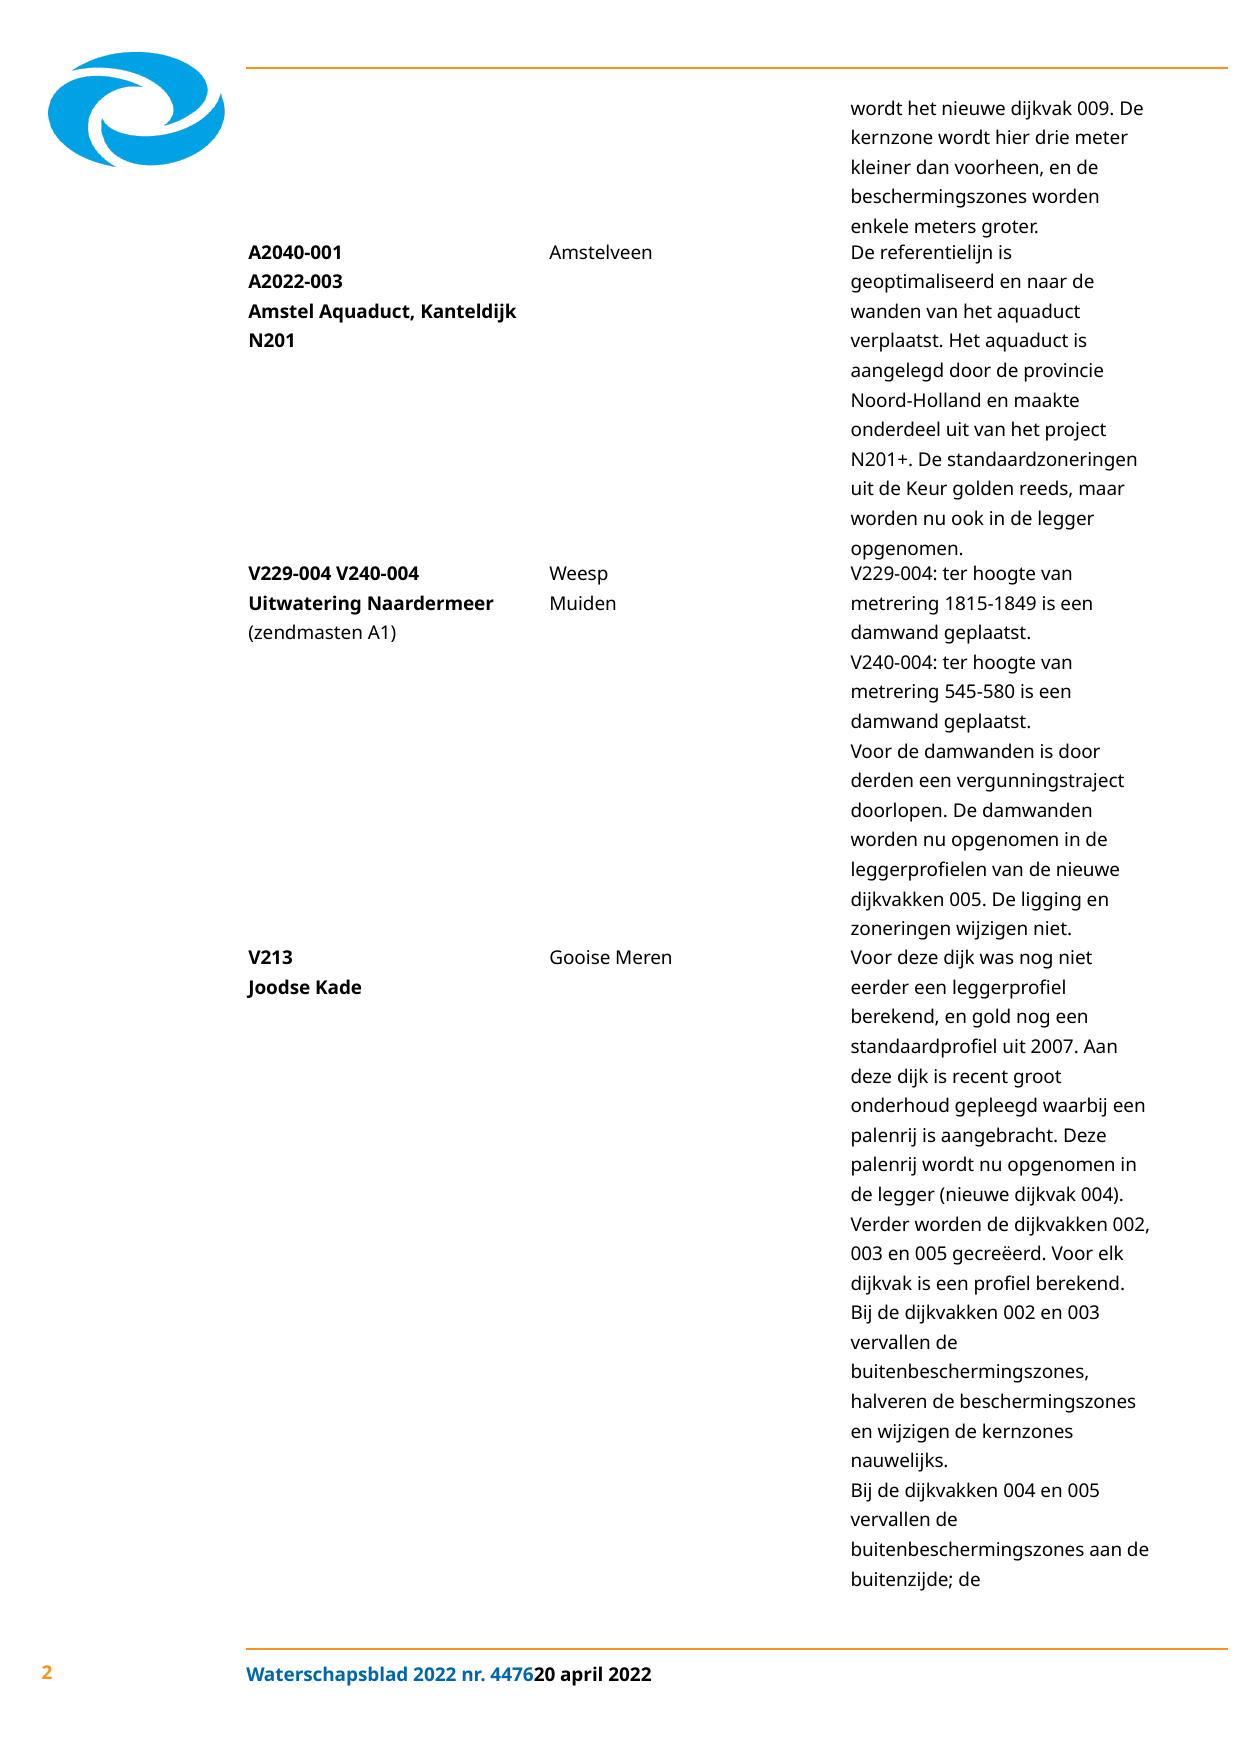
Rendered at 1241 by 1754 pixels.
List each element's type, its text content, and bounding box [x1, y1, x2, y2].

picture [41, 47, 231, 172]
table_cell [549, 95, 850, 239]
table_cell A2040-001 A2022-003 Amstel Aquaduct, Kanteldijk N201 [248, 239, 549, 560]
table_cell [248, 95, 549, 239]
table_cell Weesp Muiden [549, 560, 850, 941]
table_header Voor deze dijk was nog niet eerder een leggerprofiel berekend, en gold nog een standaardprofiel uit 2007. Aan deze dijk is recent groot onderhoud gepleegd waarbij een palenrij is aangebracht. Deze palenrij wordt nu opgenomen in de legger (nieuwe dijkvak 004). Verder worden de dijkvakken 002, 003 en 005 gecreëerd. Voor elk dijkvak is een profiel berekend. Bij de dijkvakken 002 en 003 vervallen de buitenbeschermingszones, halveren de beschermingszones en wijzigen de kernzones nauwelijks. Bij de dijkvakken 004 en 005 vervallen de buitenbeschermingszones aan de buitenzijde; de [850, 945, 1152, 1591]
table_cell V229-004 V240-004 Uitwatering Naardermeer (zendmasten A1) [248, 560, 549, 941]
table_cell V229-004: ter hoogte van metrering 1815-1849 is een damwand geplaatst. V240-004: ter hoogte van metrering 545-580 is een damwand geplaatst. Voor de damwanden is door derden een vergunningstraject doorlopen. De damwanden worden nu opgenomen in de leggerprofielen van de nieuwe dijkvakken 005. De ligging en zoneringen wijzigen niet. [850, 560, 1152, 941]
table_cell Amstelveen [549, 239, 850, 560]
table_cell De referentielijn is geoptimaliseerd en naar de wanden van het aquaduct verplaatst. Het aquaduct is aangelegd door de provincie Noord-Holland en maakte onderdeel uit van het project N201+. De standaardzoneringen uit de Keur golden reeds, maar worden nu ook in de legger opgenomen. [850, 239, 1152, 560]
table_cell wordt het nieuwe dijkvak 009. De kernzone wordt hier drie meter kleiner dan voorheen, en de beschermingszones worden enkele meters groter. [850, 95, 1152, 239]
table_header Gooise Meren [549, 945, 850, 1591]
table_header V213 Joodse Kade [248, 945, 549, 1591]
